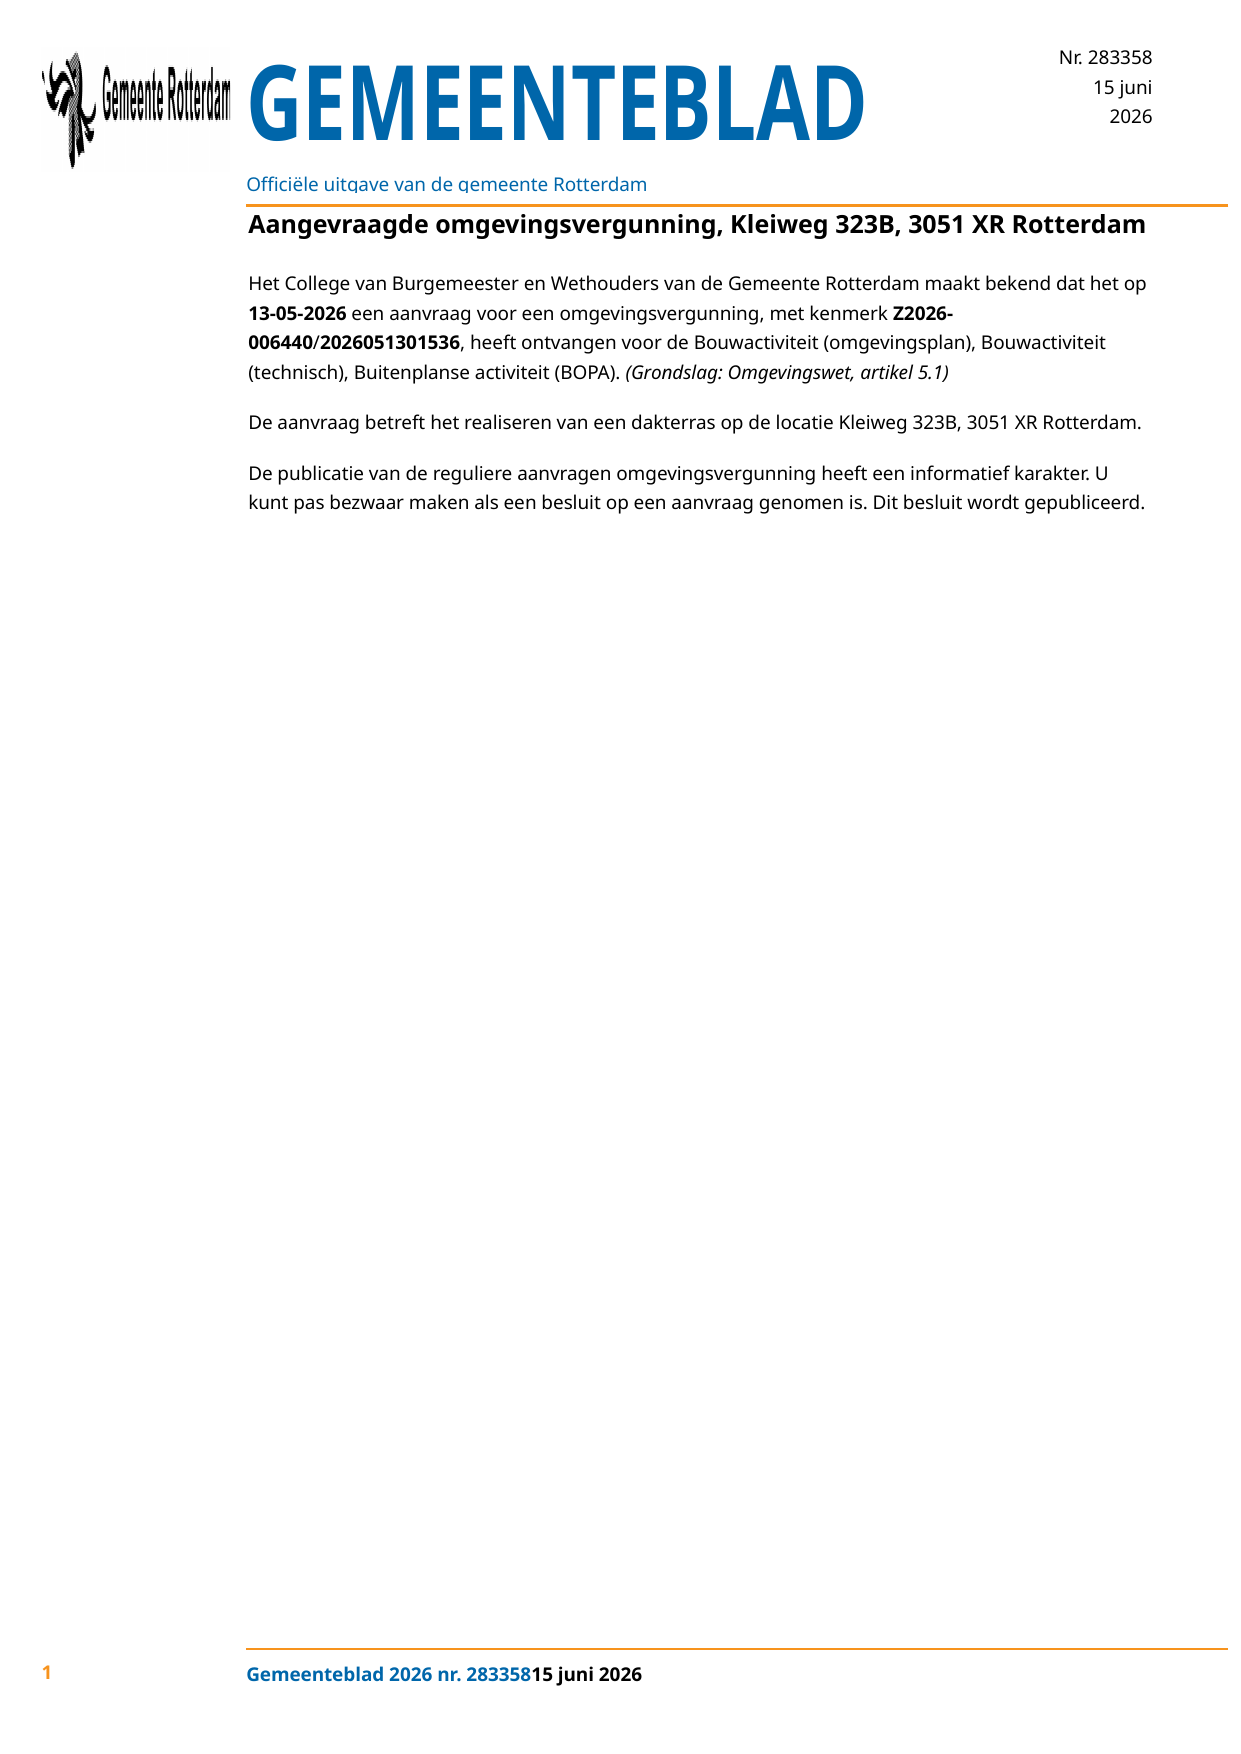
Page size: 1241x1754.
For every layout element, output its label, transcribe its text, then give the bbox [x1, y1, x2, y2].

text Het College van Burgemeester en Wethouders van de Gemeente Rotterdam maakt bekend dat het op 13-05-2026 een aanvraag voor een omgevingsvergunning, met kenmerk Z2026-006440/2026051301536, heeft ontvangen voor de Bouwactiviteit (omgevingsplan), Bouwactiviteit (technisch), Buitenplanse activiteit (BOPA). (Grondslag: Omgevingswet, artikel 5.1) [248, 270, 1152, 385]
text Aangevraagde omgevingsvergunning, Kleiweg 323B, 3051 XR Rotterdam [248, 207, 1152, 241]
text De publicatie van de reguliere aanvragen omgevingsvergunning heeft een informatief karakter. U kunt pas bezwaar maken als een besluit op een aanvraag genomen is. Dit besluit wordt gepubliceerd. [248, 460, 1152, 515]
picture [41, 47, 231, 172]
text De aanvraag betreft het realiseren van een dakterras op de locatie Kleiweg 323B, 3051 XR Rotterdam. [248, 409, 1152, 435]
